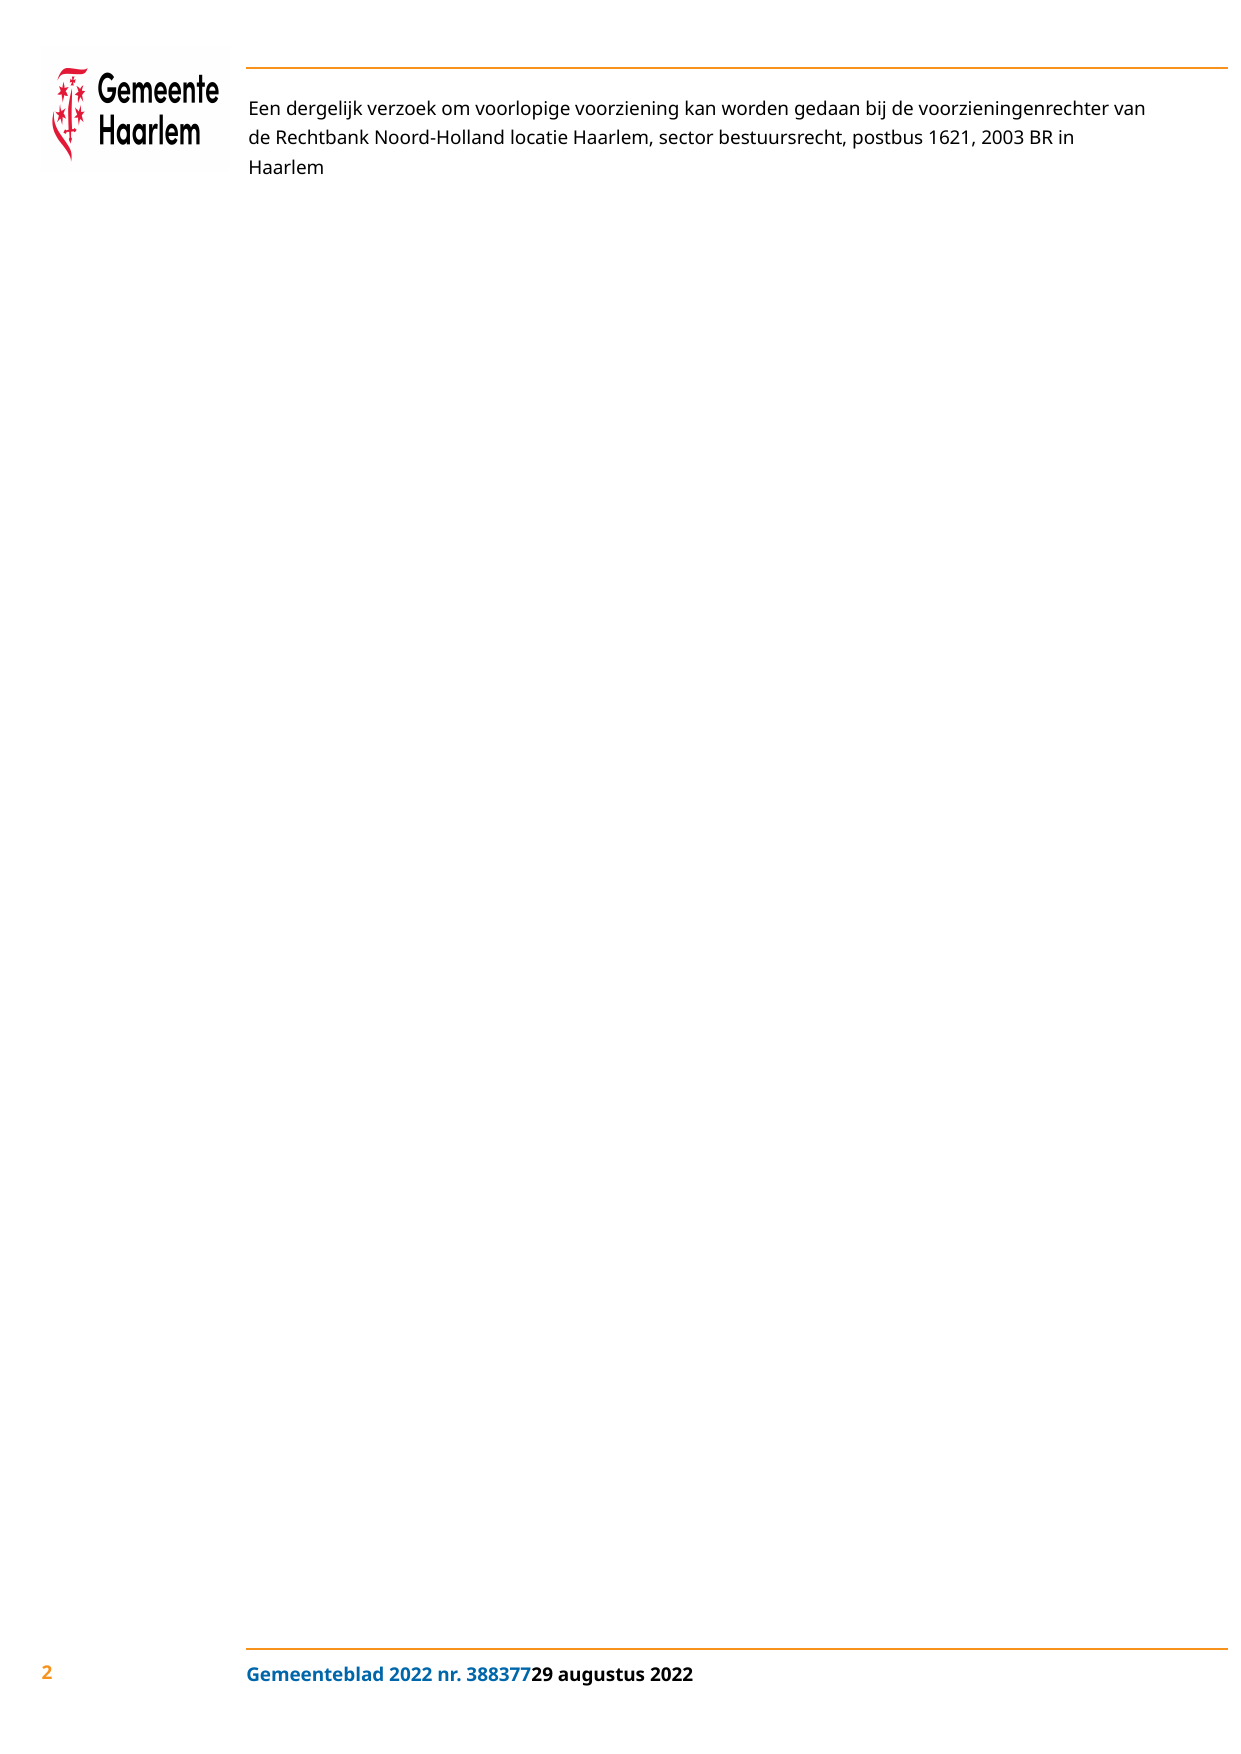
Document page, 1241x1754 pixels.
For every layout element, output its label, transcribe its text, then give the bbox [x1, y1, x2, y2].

text Een dergelijk verzoek om voorlopige voorziening kan worden gedaan bij de voorzieningenrechter van de Rechtbank Noord-Holland locatie Haarlem, sector bestuursrecht, postbus 1621, 2003 BR in Haarlem [248, 95, 1152, 180]
picture [41, 47, 231, 172]
